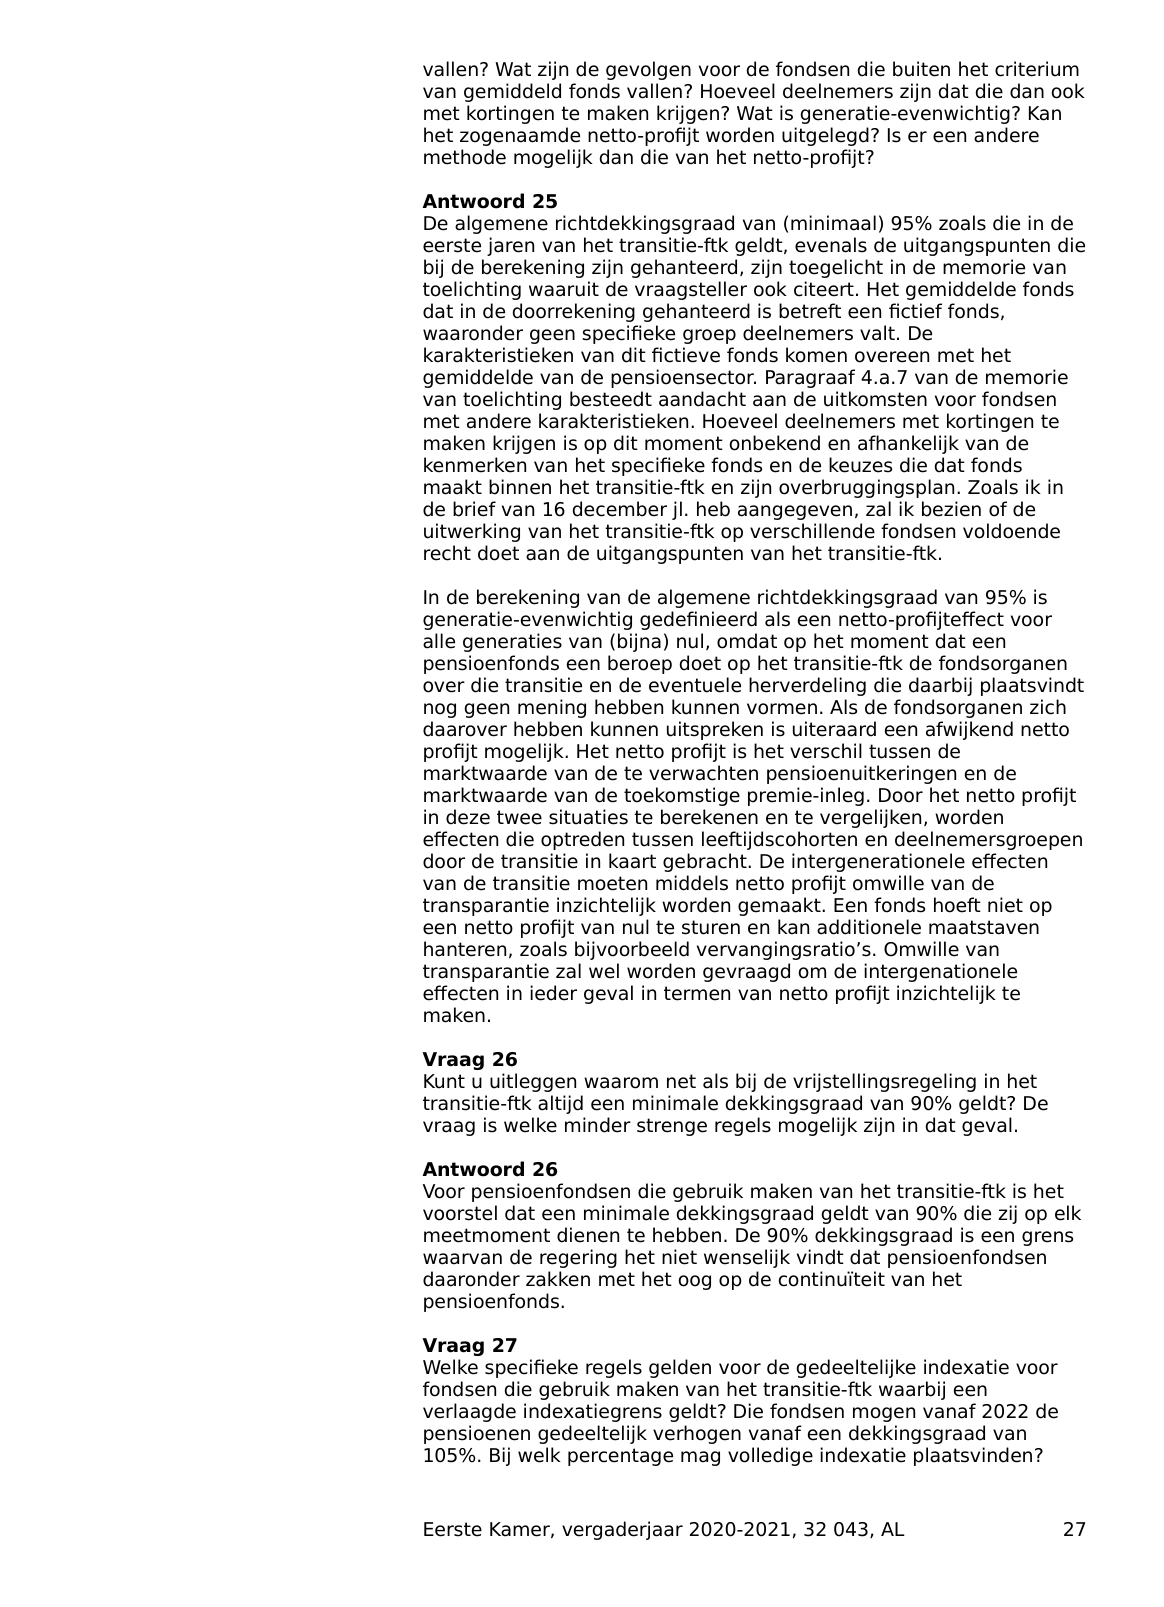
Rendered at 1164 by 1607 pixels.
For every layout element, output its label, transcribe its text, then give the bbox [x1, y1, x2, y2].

text Welke specifieke regels gelden voor de gedeeltelijke indexatie voor fondsen die gebruik maken van het transitie-ftk waarbij een verlaagde indexatiegrens geldt? Die fondsen mogen vanaf 2022 de pensioenen gedeeltelijk verhogen vanaf een dekkingsgraad van 105%. Bij welk percentage mag volledige indexatie plaatsvinden? [422, 1357, 1087, 1467]
text Vraag 26 [422, 1049, 1087, 1071]
text Voor pensioenfondsen die gebruik maken van het transitie-ftk is het voorstel dat een minimale dekkingsgraad geldt van 90% die zij op elk meetmoment dienen te hebben. De 90% dekkingsgraad is een grens waarvan de regering het niet wenselijk vindt dat pensioenfondsen daaronder zakken met het oog op de continuïteit van het pensioenfonds. [422, 1181, 1087, 1313]
text De algemene richtdekkingsgraad van (minimaal) 95% zoals die in de eerste jaren van het transitie-ftk geldt, evenals de uitgangspunten die bij de berekening zijn gehanteerd, zijn toegelicht in de memorie van toelichting waaruit de vraagsteller ook citeert. Het gemiddelde fonds dat in de doorrekening gehanteerd is betreft een fictief fonds, waaronder geen specifieke groep deelnemers valt. De karakteristieken van dit fictieve fonds komen overeen met het gemiddelde van de pensioensector. Paragraaf 4.a.7 van de memorie van toelichting besteedt aandacht aan de uitkomsten voor fondsen met andere karakteristieken. Hoeveel deelnemers met kortingen te maken krijgen is op dit moment onbekend en afhankelijk van de kenmerken van het specifieke fonds en de keuzes die dat fonds maakt binnen het transitie-ftk en zijn overbruggingsplan. Zoals ik in de brief van 16 december jl. heb aangegeven, zal ik bezien of de uitwerking van het transitie-ftk op verschillende fondsen voldoende recht doet aan de uitgangspunten van het transitie-ftk. [422, 213, 1087, 565]
text Kunt u uitleggen waarom net als bij de vrijstellingsregeling in het transitie-ftk altijd een minimale dekkingsgraad van 90% geldt? De vraag is welke minder strenge regels mogelijk zijn in dat geval. [422, 1071, 1087, 1137]
text vallen? Wat zijn de gevolgen voor de fondsen die buiten het criterium van gemiddeld fonds vallen? Hoeveel deelnemers zijn dat die dan ook met kortingen te maken krijgen? Wat is generatie-evenwichtig? Kan het zogenaamde netto-profijt worden uitgelegd? Is er een andere methode mogelijk dan die van het netto-profijt? [422, 59, 1087, 169]
text Vraag 27 [422, 1335, 1087, 1357]
text Antwoord 26 [422, 1159, 1087, 1181]
text Antwoord 25 [422, 191, 1087, 213]
text In de berekening van de algemene richtdekkingsgraad van 95% is generatie-evenwichtig gedefinieerd als een netto-profijteffect voor alle generaties van (bijna) nul, omdat op het moment dat een pensioenfonds een beroep doet op het transitie-ftk de fondsorganen over die transitie en de eventuele herverdeling die daarbij plaatsvindt nog geen mening hebben kunnen vormen. Als de fondsorganen zich daarover hebben kunnen uitspreken is uiteraard een afwijkend netto profijt mogelijk. Het netto profijt is het verschil tussen de marktwaarde van de te verwachten pensioenuitkeringen en de marktwaarde van de toekomstige premie-inleg. Door het netto profijt in deze twee situaties te berekenen en te vergelijken, worden effecten die optreden tussen leeftijdscohorten en deelnemersgroepen door de transitie in kaart gebracht. De intergenerationele effecten van de transitie moeten middels netto profijt omwille van de transparantie inzichtelijk worden gemaakt. Een fonds hoeft niet op een netto profijt van nul te sturen en kan additionele maatstaven hanteren, zoals bijvoorbeeld vervangingsratio’s. Omwille van transparantie zal wel worden gevraagd om de intergenationele effecten in ieder geval in termen van netto profijt inzichtelijk te maken. [422, 587, 1087, 1027]
